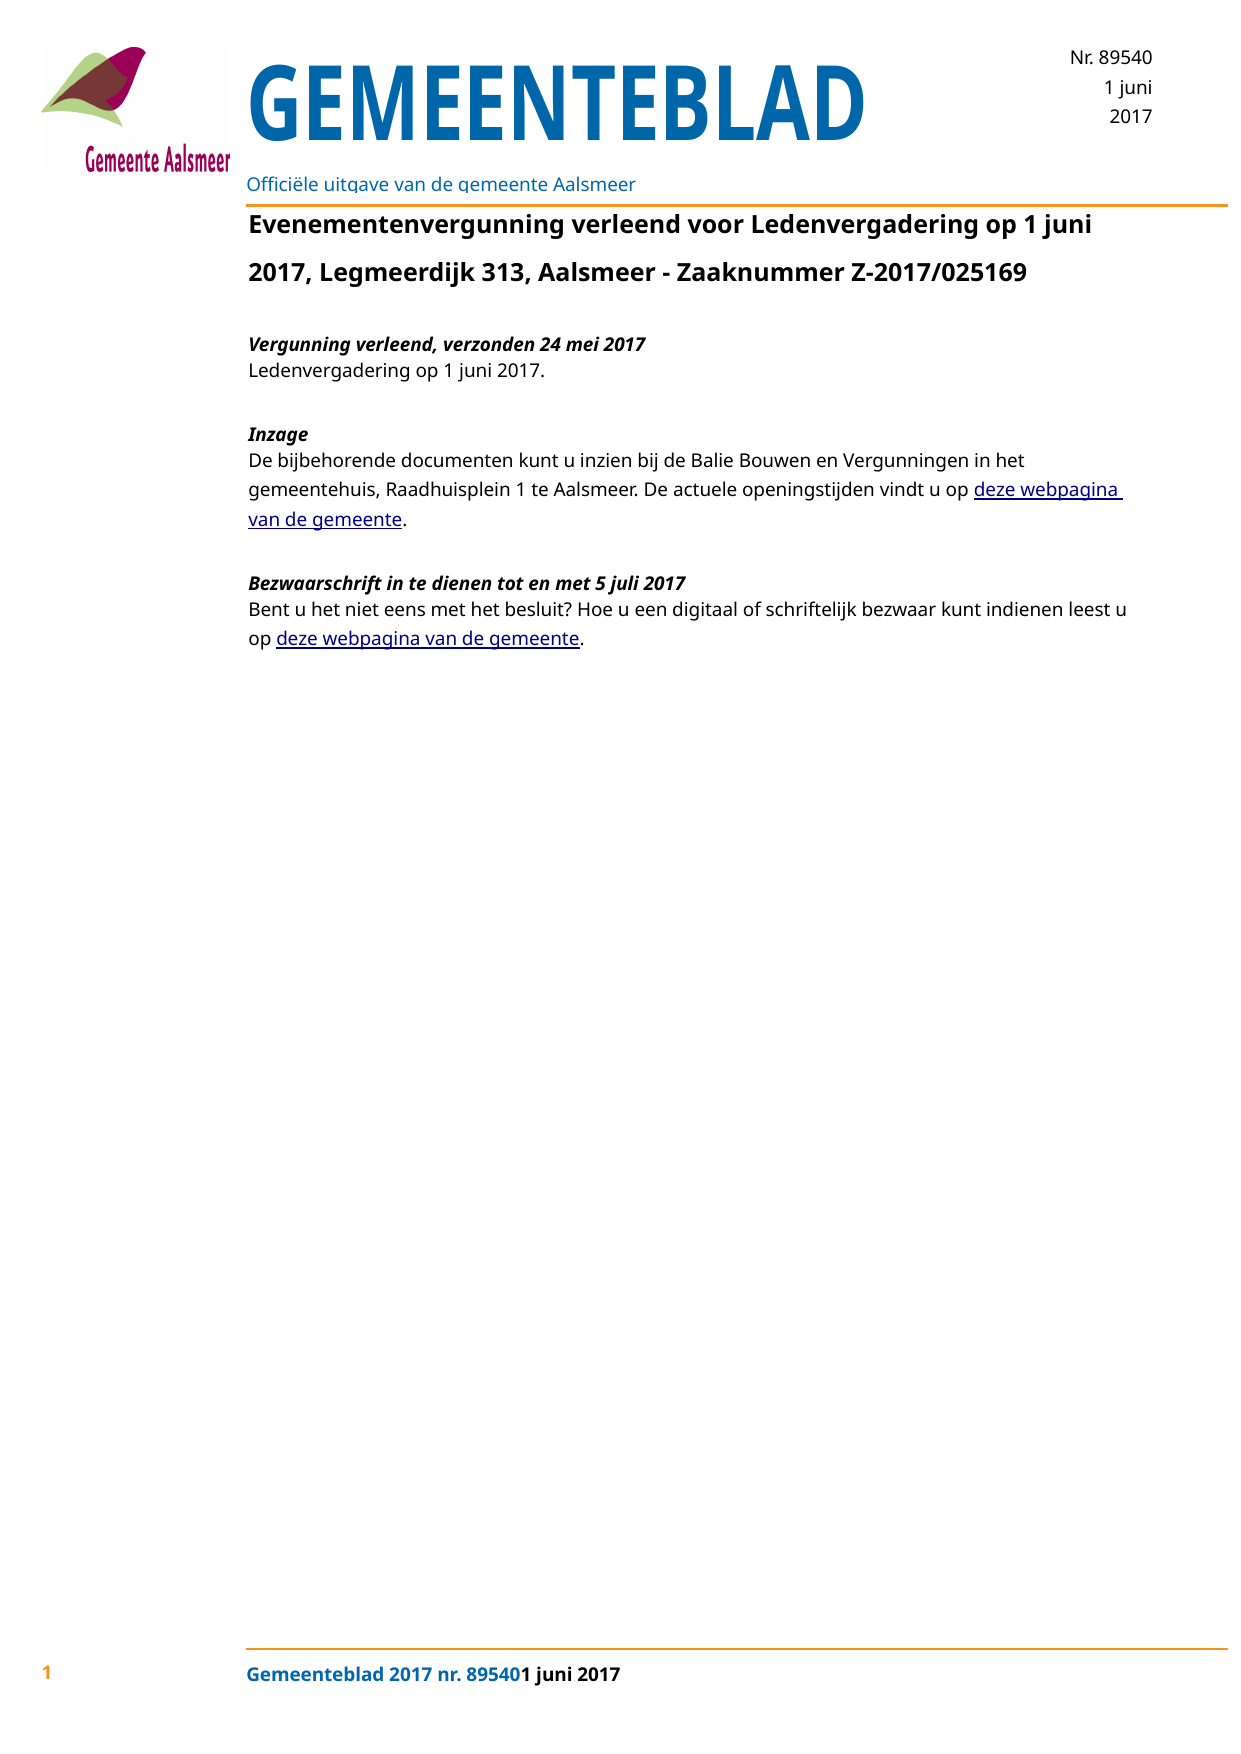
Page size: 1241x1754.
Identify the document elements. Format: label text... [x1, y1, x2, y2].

text Ledenvergadering op 1 juni 2017. [248, 357, 1152, 383]
text De bijbehorende documenten kunt u inzien bij de Balie Bouwen en Vergunningen in het gemeentehuis, Raadhuisplein 1 te Aalsmeer. De actuele openingstijden vindt u op deze webpagina van de gemeente. [248, 447, 1152, 532]
text Evenementenvergunning verleend voor Ledenvergadering op 1 juni 2017, Legmeerdijk 313, Aalsmeer - Zaaknummer Z-2017/025169 [248, 207, 1152, 288]
picture [41, 47, 231, 172]
text Bezwaarschrift in te dienen tot en met 5 juli 2017 [248, 570, 1152, 596]
text Vergunning verleend, verzonden 24 mei 2017 [248, 331, 1152, 357]
text Bent u het niet eens met het besluit? Hoe u een digitaal of schriftelijk bezwaar kunt indienen leest u op deze webpagina van de gemeente. [248, 596, 1152, 651]
text Inzage [248, 421, 1152, 447]
